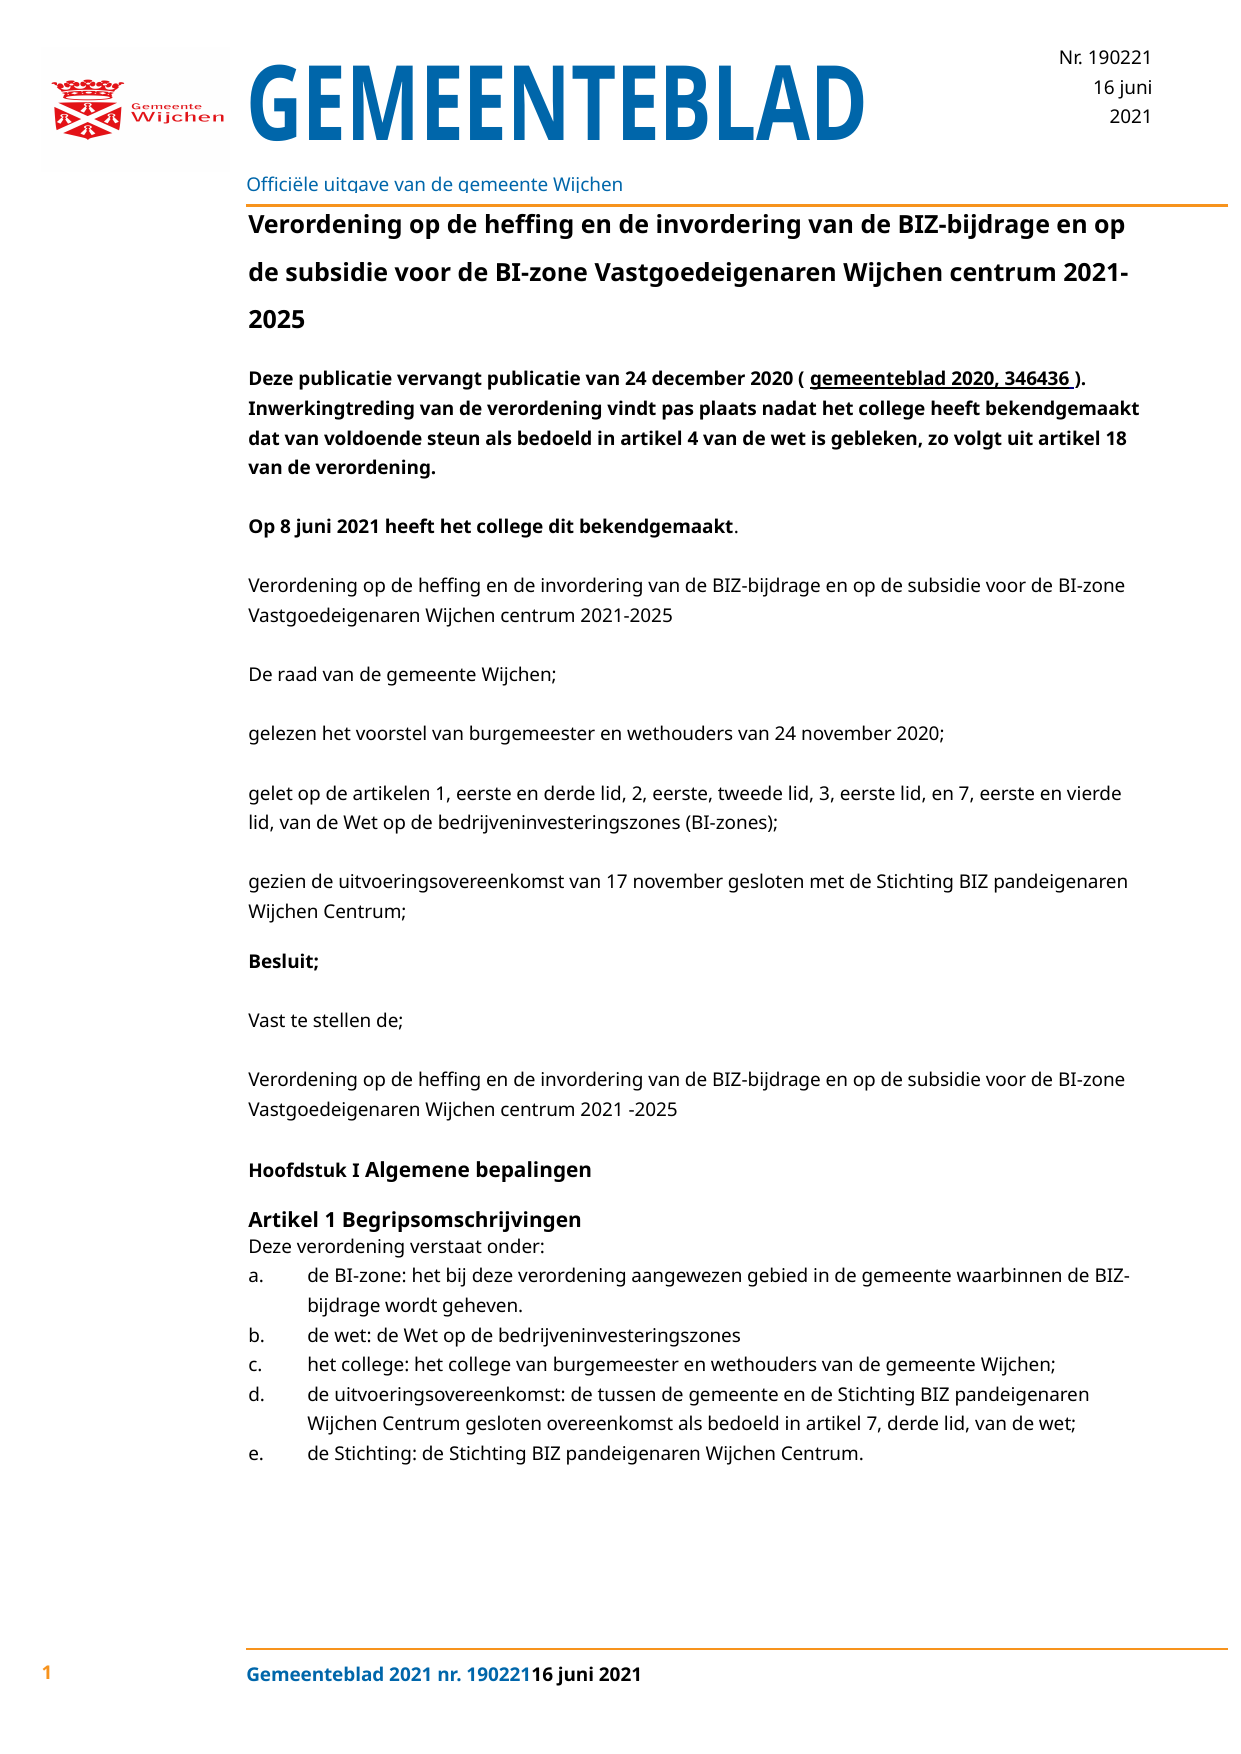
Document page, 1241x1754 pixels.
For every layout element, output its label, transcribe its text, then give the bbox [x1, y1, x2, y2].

text Deze verordening verstaat onder: [248, 1233, 1152, 1259]
picture [41, 47, 231, 172]
text Hoofdstuk I Algemene bepalingen [248, 1155, 1152, 1184]
list de uitvoeringsovereenkomst: de tussen de gemeente en de Stichting BIZ pandeigenaren Wijchen Centrum gesloten overeenkomst als bedoeld in artikel 7, derde lid, van de wet; [248, 1381, 1152, 1436]
text Verordening op de heffing en de invordering van de BIZ-bijdrage en op de subsidie voor de BI-zone Vastgoedeigenaren Wijchen centrum 2021-2025 [248, 207, 1152, 336]
text Deze publicatie vervangt publicatie van 24 december 2020 ( gemeenteblad 2020, 346436 ). Inwerkingtreding van de verordening vindt pas plaats nadat het college heeft bekendgemaakt dat van voldoende steun als bedoeld in artikel 4 van de wet is gebleken, zo volgt uit artikel 18 van de verordening. [248, 366, 1152, 480]
text gezien de uitvoeringsovereenkomst van 17 november gesloten met de Stichting BIZ pandeigenaren Wijchen Centrum; [248, 868, 1152, 924]
text gelet op de artikelen 1, eerste en derde lid, 2, eerste, tweede lid, 3, eerste lid, en 7, eerste en vierde lid, van de Wet op de bedrijveninvesteringszones (BI-zones); [248, 780, 1152, 835]
list de BI-zone: het bij deze verordening aangewezen gebied in de gemeente waarbinnen de BIZ-bijdrage wordt geheven. [248, 1263, 1152, 1318]
text Vast te stellen de; [248, 1007, 1152, 1033]
list de Stichting: de Stichting BIZ pandeigenaren Wijchen Centrum. [248, 1440, 1152, 1466]
text De raad van de gemeente Wijchen; [248, 661, 1152, 687]
list de wet: de Wet op de bedrijveninvesteringszones [248, 1322, 1152, 1348]
text Op 8 juni 2021 heeft het college dit bekendgemaakt. [248, 513, 1152, 539]
text Verordening op de heffing en de invordering van de BIZ-bijdrage en op de subsidie voor de BI-zone Vastgoedeigenaren Wijchen centrum 2021-2025 [248, 573, 1152, 628]
text Artikel 1 Begripsomschrijvingen [248, 1205, 1152, 1233]
text gelezen het voorstel van burgemeester en wethouders van 24 november 2020; [248, 721, 1152, 746]
list het college: het college van burgemeester en wethouders van de gemeente Wijchen; [248, 1351, 1152, 1377]
text Besluit; [248, 948, 1152, 974]
text Verordening op de heffing en de invordering van de BIZ-bijdrage en op de subsidie voor de BI-zone Vastgoedeigenaren Wijchen centrum 2021 -2025 [248, 1067, 1152, 1122]
